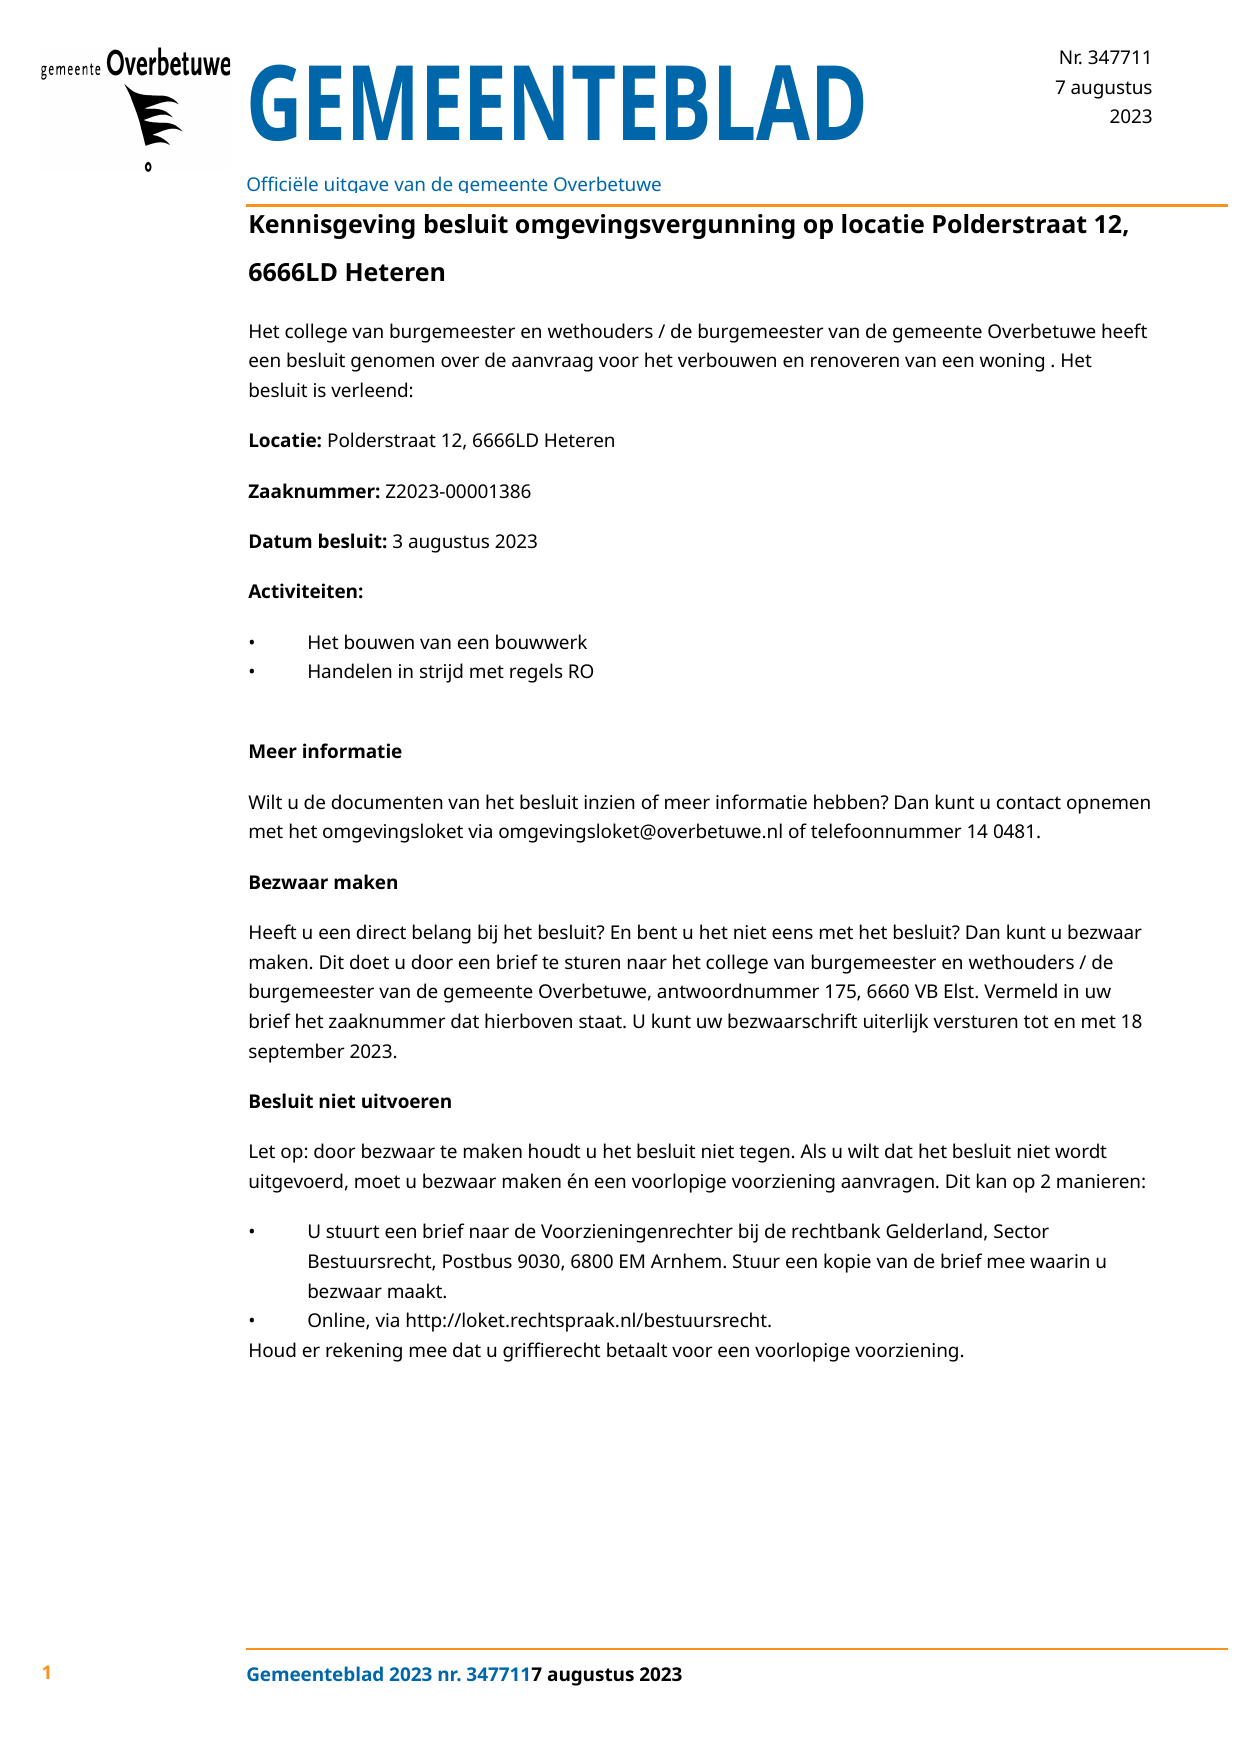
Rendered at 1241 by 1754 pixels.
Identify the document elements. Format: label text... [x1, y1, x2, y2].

text Let op: door bezwaar te maken houdt u het besluit niet tegen. Als u wilt dat het besluit niet wordt uitgevoerd, moet u bezwaar maken én een voorlopige voorziening aanvragen. Dit kan op 2 manieren: [248, 1139, 1152, 1194]
list Handelen in strijd met regels RO [248, 659, 1152, 684]
text Activiteiten: [248, 579, 1152, 604]
text Zaaknummer: Z2023-00001386 [248, 478, 1152, 504]
text Datum besluit: 3 augustus 2023 [248, 528, 1152, 554]
list Online, via http://loket.rechtspraak.nl/bestuursrecht. [248, 1307, 1152, 1333]
text Houd er rekening mee dat u griffierecht betaalt voor een voorlopige voorziening. [248, 1337, 1152, 1363]
text Heeft u een direct belang bij het besluit? En bent u het niet eens met het besluit? Dan kunt u bezwaar maken. Dit doet u door een brief te sturen naar het college van burgemeester en wethouders / de burgemeester van de gemeente Overbetuwe, antwoordnummer 175, 6660 VB Elst. Vermeld in uw brief het zaaknummer dat hierboven staat. U kunt uw bezwaarschrift uiterlijk versturen tot en met 18 september 2023. [248, 919, 1152, 1064]
text Het college van burgemeester en wethouders / de burgemeester van de gemeente Overbetuwe heeft een besluit genomen over de aanvraag voor het verbouwen en renoveren van een woning . Het besluit is verleend: [248, 318, 1152, 403]
text Meer informatie [248, 739, 1152, 764]
text Wilt u de documenten van het besluit inzien of meer informatie hebben? Dan kunt u contact opnemen met het omgevingsloket via omgevingsloket@overbetuwe.nl of telefoonnummer 14 0481. [248, 789, 1152, 844]
text Bezwaar maken [248, 869, 1152, 895]
list Het bouwen van een bouwwerk [248, 629, 1152, 655]
picture [41, 47, 231, 172]
text Locatie: Polderstraat 12, 6666LD Heteren [248, 427, 1152, 453]
text Kennisgeving besluit omgevingsvergunning op locatie Polderstraat 12, 6666LD Heteren [248, 207, 1152, 288]
list U stuurt een brief naar de Voorzieningenrechter bij de rechtbank Gelderland, Sector Bestuursrecht, Postbus 9030, 6800 EM Arnhem. Stuur een kopie van de brief mee waarin u bezwaar maakt. [248, 1219, 1152, 1304]
text Besluit niet uitvoeren [248, 1088, 1152, 1114]
